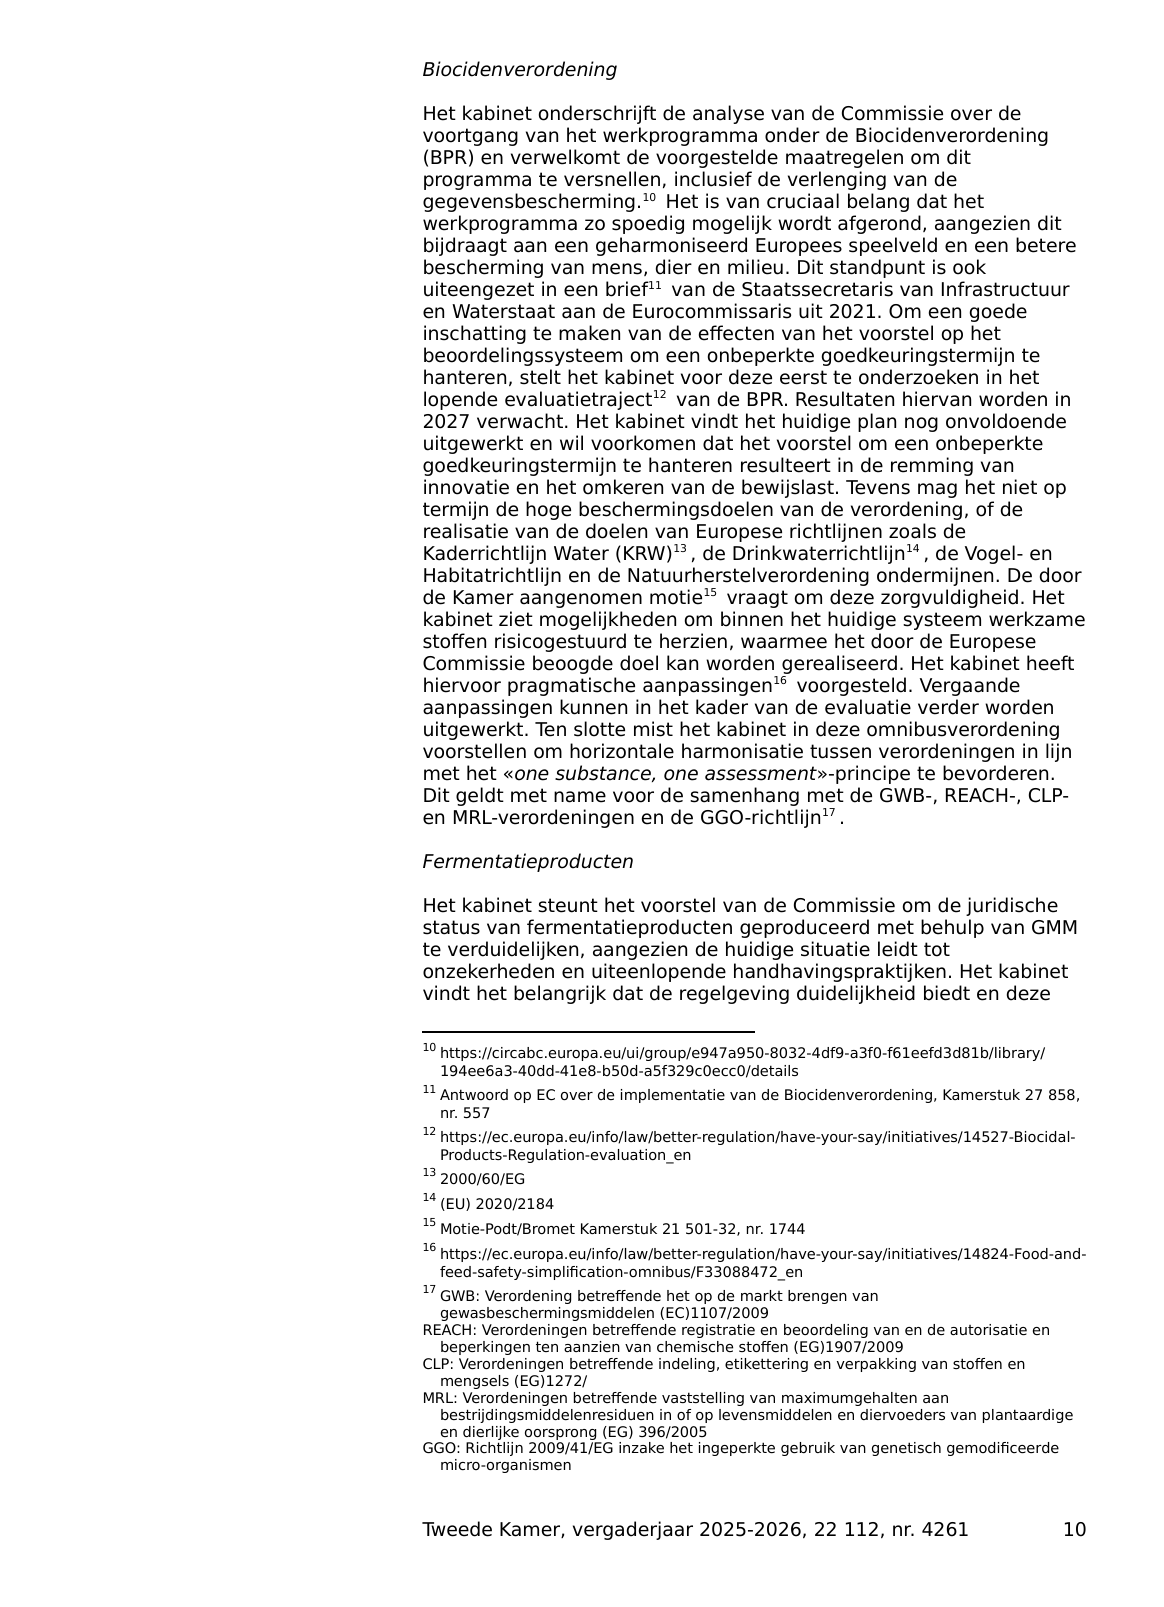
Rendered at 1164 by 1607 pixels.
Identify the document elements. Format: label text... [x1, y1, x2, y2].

text GWB: Verordening betreffende het op de markt brengen van gewasbeschermingsmiddelen (EC)1107/2009 [422, 1283, 1087, 1322]
text CLP: Verordeningen betreffende indeling, etikettering en verpakking van stoffen en mengsels (EG)1272/ [422, 1356, 1087, 1390]
text Het kabinet steunt het voorstel van de Commissie om de juridische status van fermentatieproducten geproduceerd met behulp van GMM te verduidelijken, aangezien de huidige situatie leidt tot onzekerheden en uiteenlopende handhavingspraktijken. Het kabinet vindt het belangrijk dat de regelgeving duidelijkheid biedt en deze [422, 895, 1087, 1005]
text (EU) 2020/2184 [422, 1192, 1087, 1214]
subtitle Fermentatieproducten [422, 851, 1087, 873]
text Het kabinet onderschrijft de analyse van de Commissie over de voortgang van het werkprogramma onder de Biocidenverordening (BPR) en verwelkomt de voorgestelde maatregelen om dit programma te versnellen, inclusief de verlenging van de gegevensbescherming. Het is van cruciaal belang dat het werkprogramma zo spoedig mogelijk wordt afgerond, aangezien dit bijdraagt aan een geharmoniseerd Europees speelveld en een betere bescherming van mens, dier en milieu. Dit standpunt is ook uiteengezet in een brief van de Staatssecretaris van Infrastructuur en Waterstaat aan de Eurocommissaris uit 2021. Om een goede inschatting te maken van de effecten van het voorstel op het beoordelingssysteem om een onbeperkte goedkeuringstermijn te hanteren, stelt het kabinet voor deze eerst te onderzoeken in het lopende evaluatietraject van de BPR. Resultaten hiervan worden in 2027 verwacht. Het kabinet vindt het huidige plan nog onvoldoende uitgewerkt en wil voorkomen dat het voorstel om een onbeperkte goedkeuringstermijn te hanteren resulteert in de remming van innovatie en het omkeren van de bewijslast. Tevens mag het niet op termijn de hoge beschermingsdoelen van de verordening, of de realisatie van de doelen van Europese richtlijnen zoals de Kaderrichtlijn Water (KRW), de Drinkwaterrichtlijn, de Vogel- en Habitatrichtlijn en de Natuurherstelverordening ondermijnen. De door de Kamer aangenomen motie vraagt om deze zorgvuldigheid. Het kabinet ziet mogelijkheden om binnen het huidige systeem werkzame stoffen risicogestuurd te herzien, waarmee het door de Europese Commissie beoogde doel kan worden gerealiseerd. Het kabinet heeft hiervoor pragmatische aanpassingen voorgesteld. Vergaande aanpassingen kunnen in het kader van de evaluatie verder worden uitgewerkt. Ten slotte mist het kabinet in deze omnibusverordening voorstellen om horizontale harmonisatie tussen verordeningen in lijn met het «one substance, one assessment»-principe te bevorderen. Dit geldt met name voor de samenhang met de GWB-, REACH-, CLP- en MRL-verordeningen en de GGO-richtlijn. [422, 103, 1087, 828]
text https://ec.europa.eu/info/law/better-regulation/have-your-say/initiatives/14824-Food-and-feed-safety-simplification-omnibus/F33088472_en [422, 1242, 1087, 1281]
text REACH: Verordeningen betreffende registratie en beoordeling van en de autorisatie en beperkingen ten aanzien van chemische stoffen (EG)1907/2009 [422, 1322, 1087, 1356]
text https://circabc.europa.eu/ui/group/e947a950-8032-4df9-a3f0-f61eefd3d81b/library/194ee6a3-40dd-41e8-b50d-a5f329c0ecc0/details [422, 1041, 1087, 1080]
text GGO: Richtlijn 2009/41/EG inzake het ingeperkte gebruik van genetisch gemodificeerde micro-organismen [422, 1441, 1087, 1474]
text Motie-Podt/Bromet Kamerstuk 21 501-32, nr. 1744 [422, 1217, 1087, 1239]
text Antwoord op EC over de implementatie van de Biocidenverordening, Kamerstuk 27 858, nr. 557 [422, 1083, 1087, 1122]
text https://ec.europa.eu/info/law/better-regulation/have-your-say/initiatives/14527-Biocidal-Products-Regulation-evaluation_en [422, 1125, 1087, 1164]
text MRL: Verordeningen betreffende vaststelling van maximumgehalten aan bestrijdingsmiddelenresiduen in of op levensmiddelen en diervoeders van plantaardige en dierlijke oorsprong (EG) 396/2005 [422, 1390, 1087, 1441]
text 2000/60/EG [422, 1167, 1087, 1189]
subtitle Biocidenverordening [422, 59, 1087, 81]
